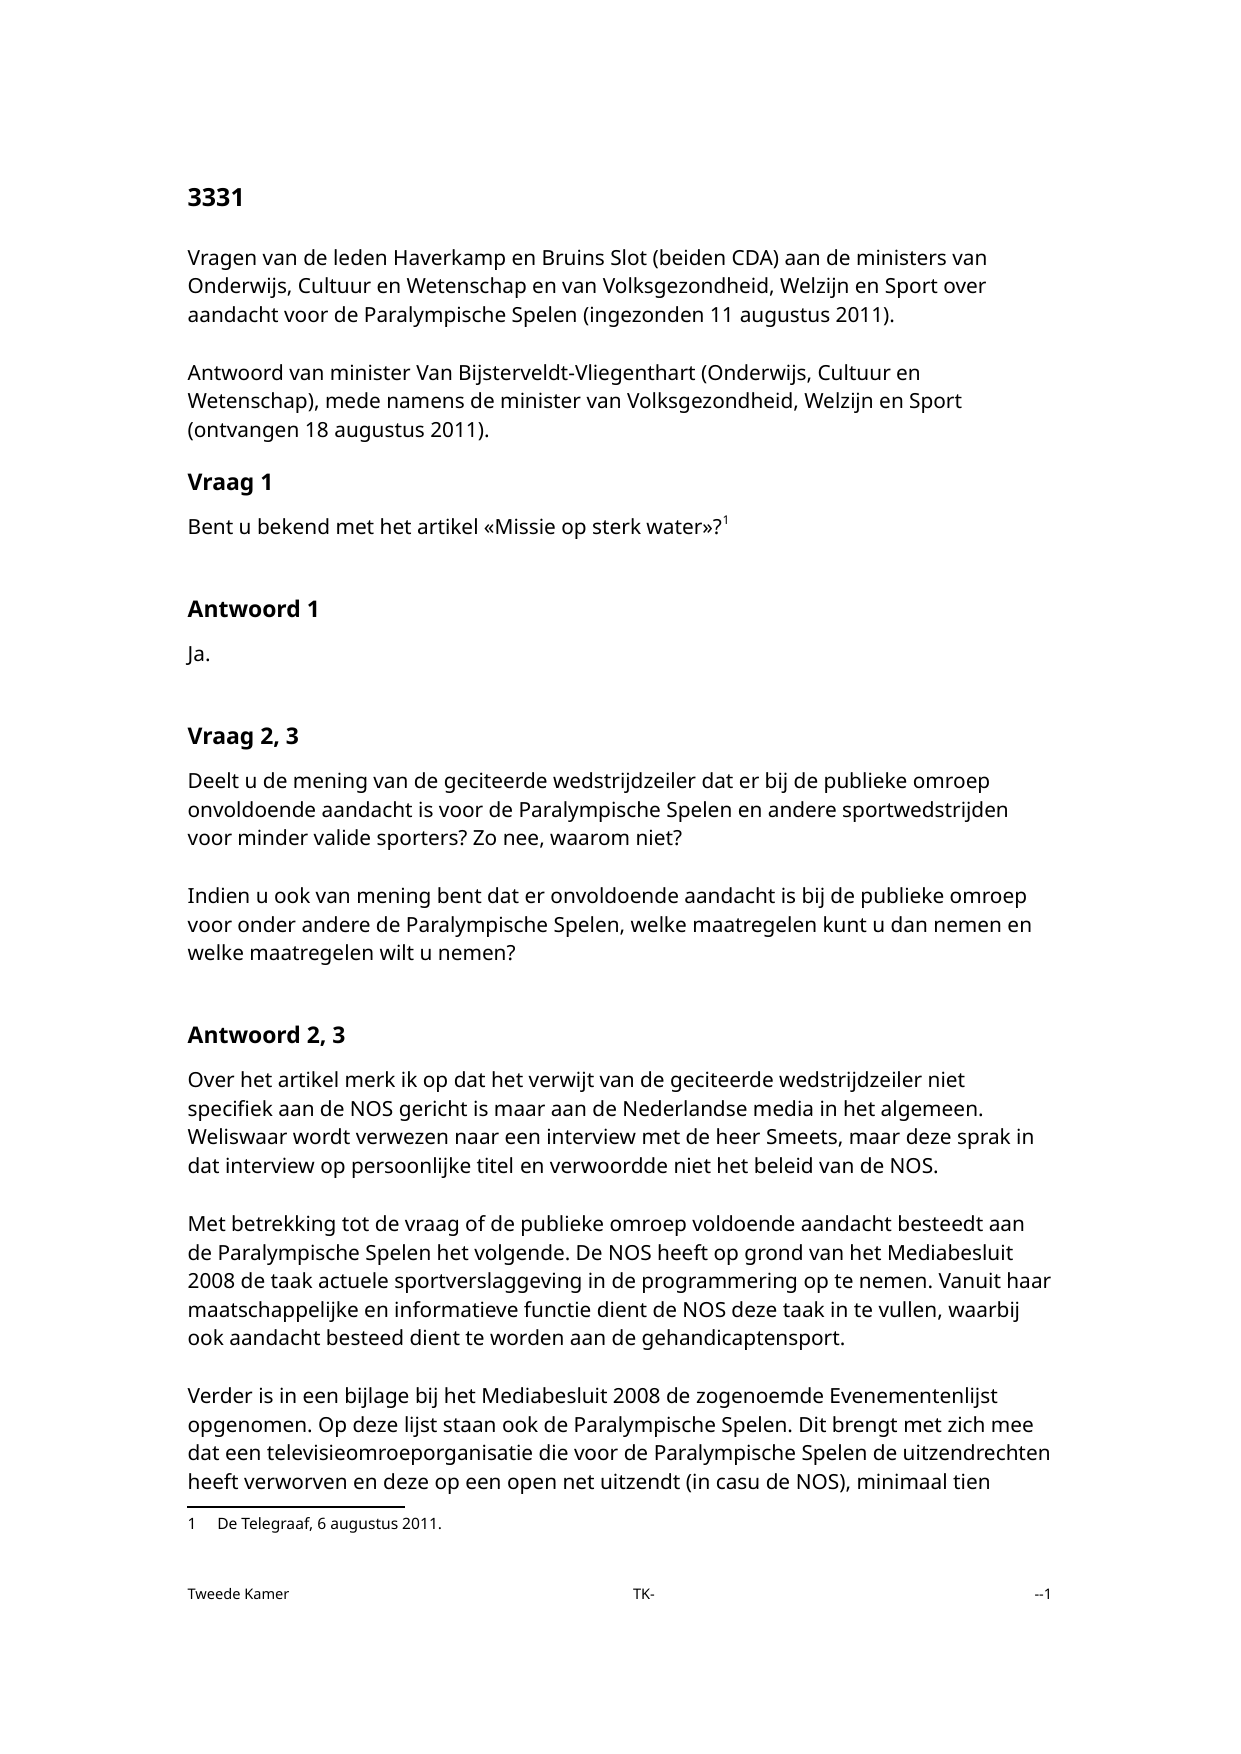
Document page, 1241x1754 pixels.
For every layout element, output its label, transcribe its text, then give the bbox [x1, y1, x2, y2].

text Indien u ook van mening bent dat er onvoldoende aandacht is bij de publieke omroep voor onder andere de Paralympische Spelen, welke maatregelen kunt u dan nemen en welke maatregelen wilt u nemen? [187, 882, 1053, 967]
text Bent u bekend met het artikel «Missie op sterk water»? [187, 512, 1053, 540]
text Over het artikel merk ik op dat het verwijt van de geciteerde wedstrijdzeiler niet specifiek aan de NOS gericht is maar aan de Nederlandse media in het algemeen. Weliswaar wordt verwezen naar een interview met de heer Smeets, maar deze sprak in dat interview op persoonlijke titel en verwoordde niet het beleid van de NOS. [187, 1066, 1053, 1179]
subtitle Vraag 1 [187, 466, 1053, 497]
text Vragen van de leden Haverkamp en Bruins Slot (beiden CDA) aan de ministers van Onderwijs, Cultuur en Wetenschap en van Volksgezondheid, Welzijn en Sport over aandacht voor de Paralympische Spelen (ingezonden 11 augustus 2011). [187, 243, 1053, 328]
text Deelt u de mening van de geciteerde wedstrijdzeiler dat er bij de publieke omroep onvoldoende aandacht is voor de Paralympische Spelen en andere sportwedstrijden voor minder valide sporters? Zo nee, waarom niet? [187, 766, 1053, 852]
text Met betrekking tot de vraag of de publieke omroep voldoende aandacht besteedt aan de Paralympische Spelen het volgende. De NOS heeft op grond van het Mediabesluit 2008 de taak actuele sportverslaggeving in de programmering op te nemen. Vanuit haar maatschappelijke en informatieve functie dient de NOS deze taak in te vullen, waarbij ook aandacht besteed dient te worden aan de gehandicaptensport. [187, 1209, 1053, 1352]
text Antwoord van minister Van Bijsterveldt-Vliegenthart (Onderwijs, Cultuur en Wetenschap), mede namens de minister van Volksgezondheid, Welzijn en Sport (ontvangen 18 augustus 2011). [187, 358, 1053, 443]
text 3331 [187, 179, 1053, 213]
text Verder is in een bijlage bij het Mediabesluit 2008 de zogenoemde Evenementenlijst opgenomen. Op deze lijst staan ook de Paralympische Spelen. Dit brengt met zich mee dat een televisieomroeporganisatie die voor de Paralympische Spelen de uitzendrechten heeft verworven en deze op een open net uitzendt (in casu de NOS), minimaal tien [187, 1382, 1053, 1495]
subtitle Antwoord 1 [187, 593, 1053, 624]
text De Telegraaf, 6 augustus 2011. [187, 1506, 1053, 1534]
text Ja. [187, 639, 1053, 667]
subtitle Vraag 2, 3 [187, 720, 1053, 751]
subtitle Antwoord 2, 3 [187, 1019, 1053, 1051]
